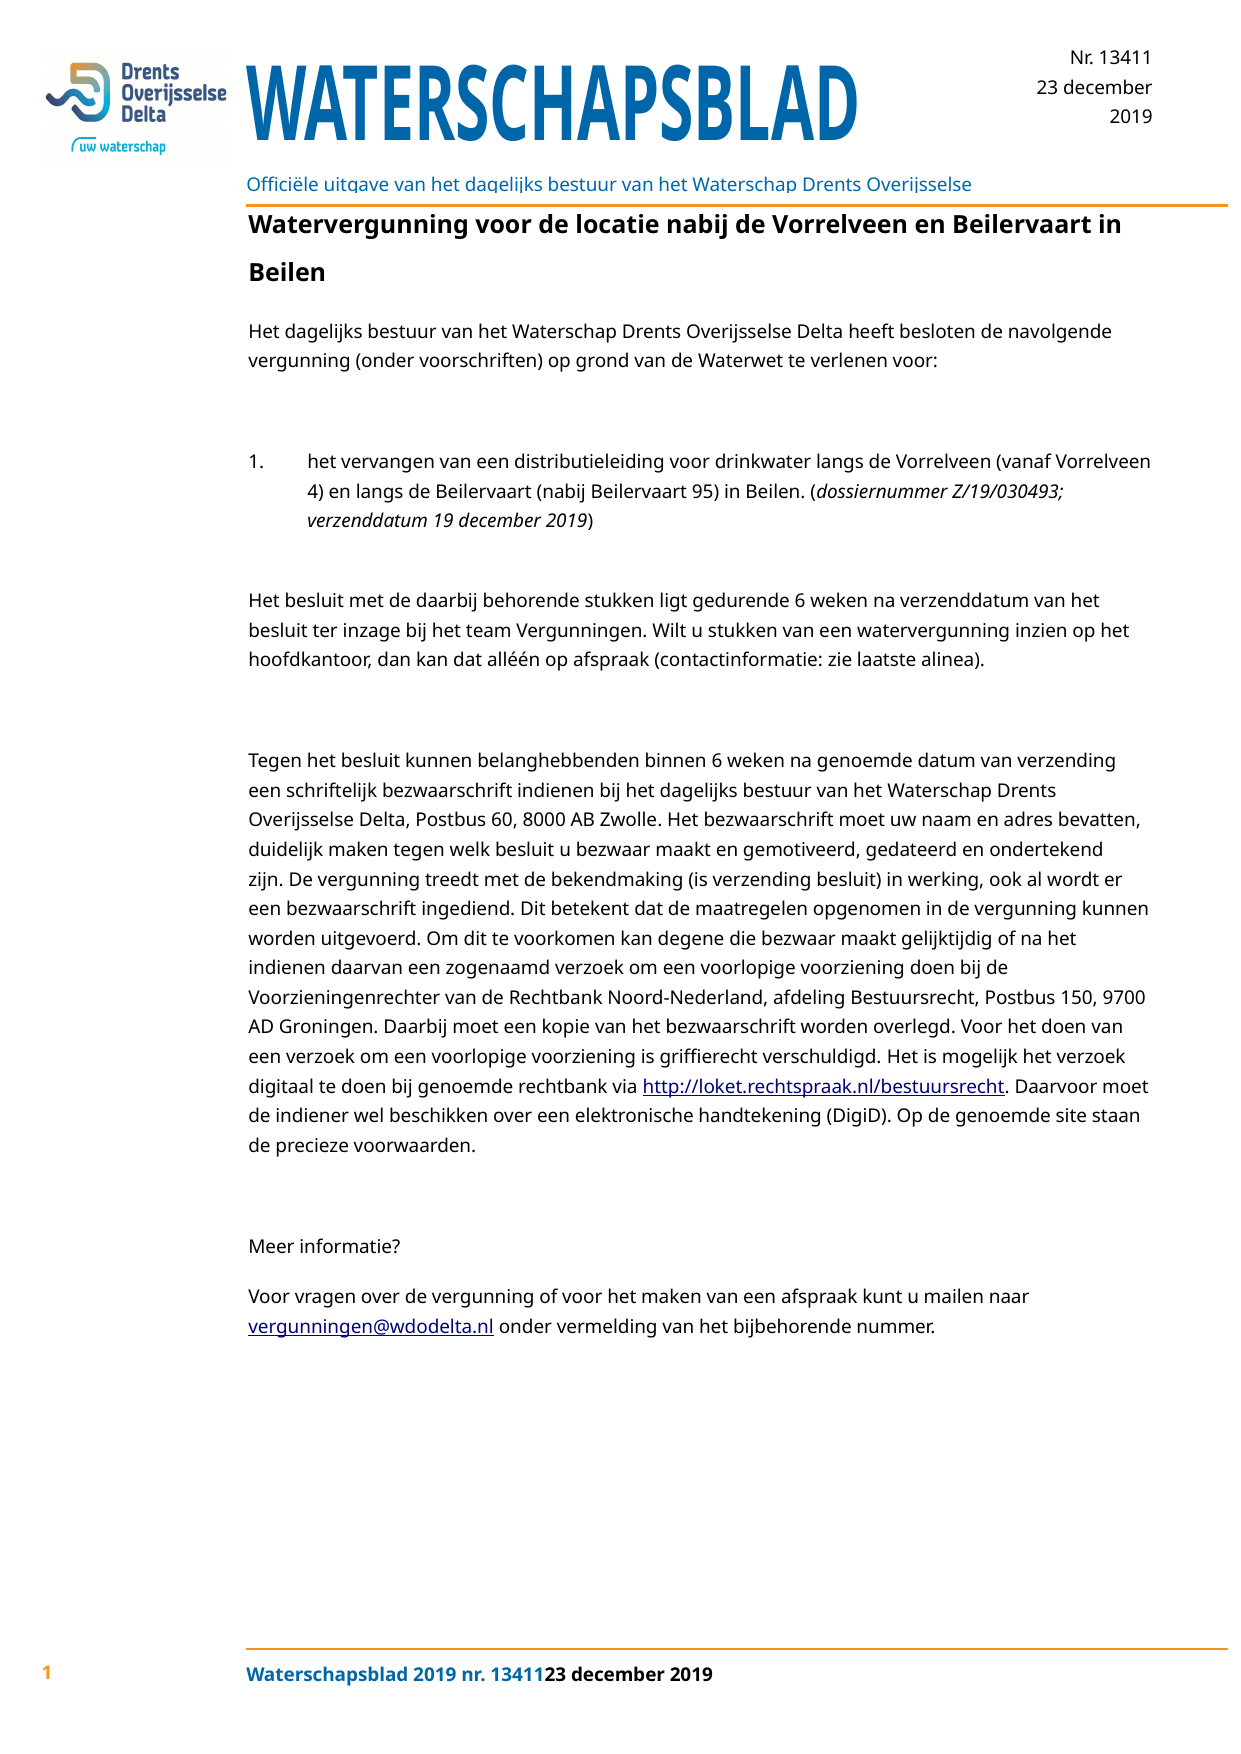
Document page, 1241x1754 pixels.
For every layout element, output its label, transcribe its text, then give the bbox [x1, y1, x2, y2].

text Het dagelijks bestuur van het Waterschap Drents Overijsselse Delta heeft besloten de navolgende vergunning (onder voorschriften) op grond van de Waterwet te verlenen voor: [248, 318, 1152, 373]
text Tegen het besluit kunnen belanghebbenden binnen 6 weken na genoemde datum van verzending een schriftelijk bezwaarschrift indienen bij het dagelijks bestuur van het Waterschap Drents Overijsselse Delta, Postbus 60, 8000 AB Zwolle. Het bezwaarschrift moet uw naam en adres bevatten, duidelijk maken tegen welk besluit u bezwaar maakt en gemotiveerd, gedateerd en ondertekend zijn. De vergunning treedt met de bekendmaking (is verzending besluit) in werking, ook al wordt er een bezwaarschrift ingediend. Dit betekent dat de maatregelen opgenomen in de vergunning kunnen worden uitgevoerd. Om dit te voorkomen kan degene die bezwaar maakt gelijktijdig of na het indienen daarvan een zogenaamd verzoek om een voorlopige voorziening doen bij de Voorzieningenrechter van de Rechtbank Noord-Nederland, afdeling Bestuursrecht, Postbus 150, 9700 AD Groningen. Daarbij moet een kopie van het bezwaarschrift worden overlegd. Voor het doen van een verzoek om een voorlopige voorziening is griffierecht verschuldigd. Het is mogelijk het verzoek digitaal te doen bij genoemde rechtbank via http://loket.rechtspraak.nl/bestuursrecht. Daarvoor moet de indiener wel beschikken over een elektronische handtekening (DigiD). Op de genoemde site staan de precieze voorwaarden. [248, 747, 1152, 1158]
text Voor vragen over de vergunning of voor het maken van een afspraak kunt u mailen naar vergunningen@wdodelta.nl onder vermelding van het bijbehorende nummer. [248, 1283, 1152, 1339]
text Meer informatie? [248, 1233, 1152, 1259]
text Watervergunning voor de locatie nabij de Vorrelveen en Beilervaart in Beilen [248, 207, 1152, 288]
picture [41, 47, 231, 172]
list het vervangen van een distributieleiding voor drinkwater langs de Vorrelveen (vanaf Vorrelveen 4) en langs de Beilervaart (nabij Beilervaart 95) in Beilen. (dossiernummer Z/19/030493; verzenddatum 19 december 2019) [248, 448, 1152, 533]
text Het besluit met de daarbij behorende stukken ligt gedurende 6 weken na verzenddatum van het besluit ter inzage bij het team Vergunningen. Wilt u stukken van een watervergunning inzien op het hoofdkantoor, dan kan dat alléén op afspraak (contactinformatie: zie laatste alinea). [248, 587, 1152, 672]
